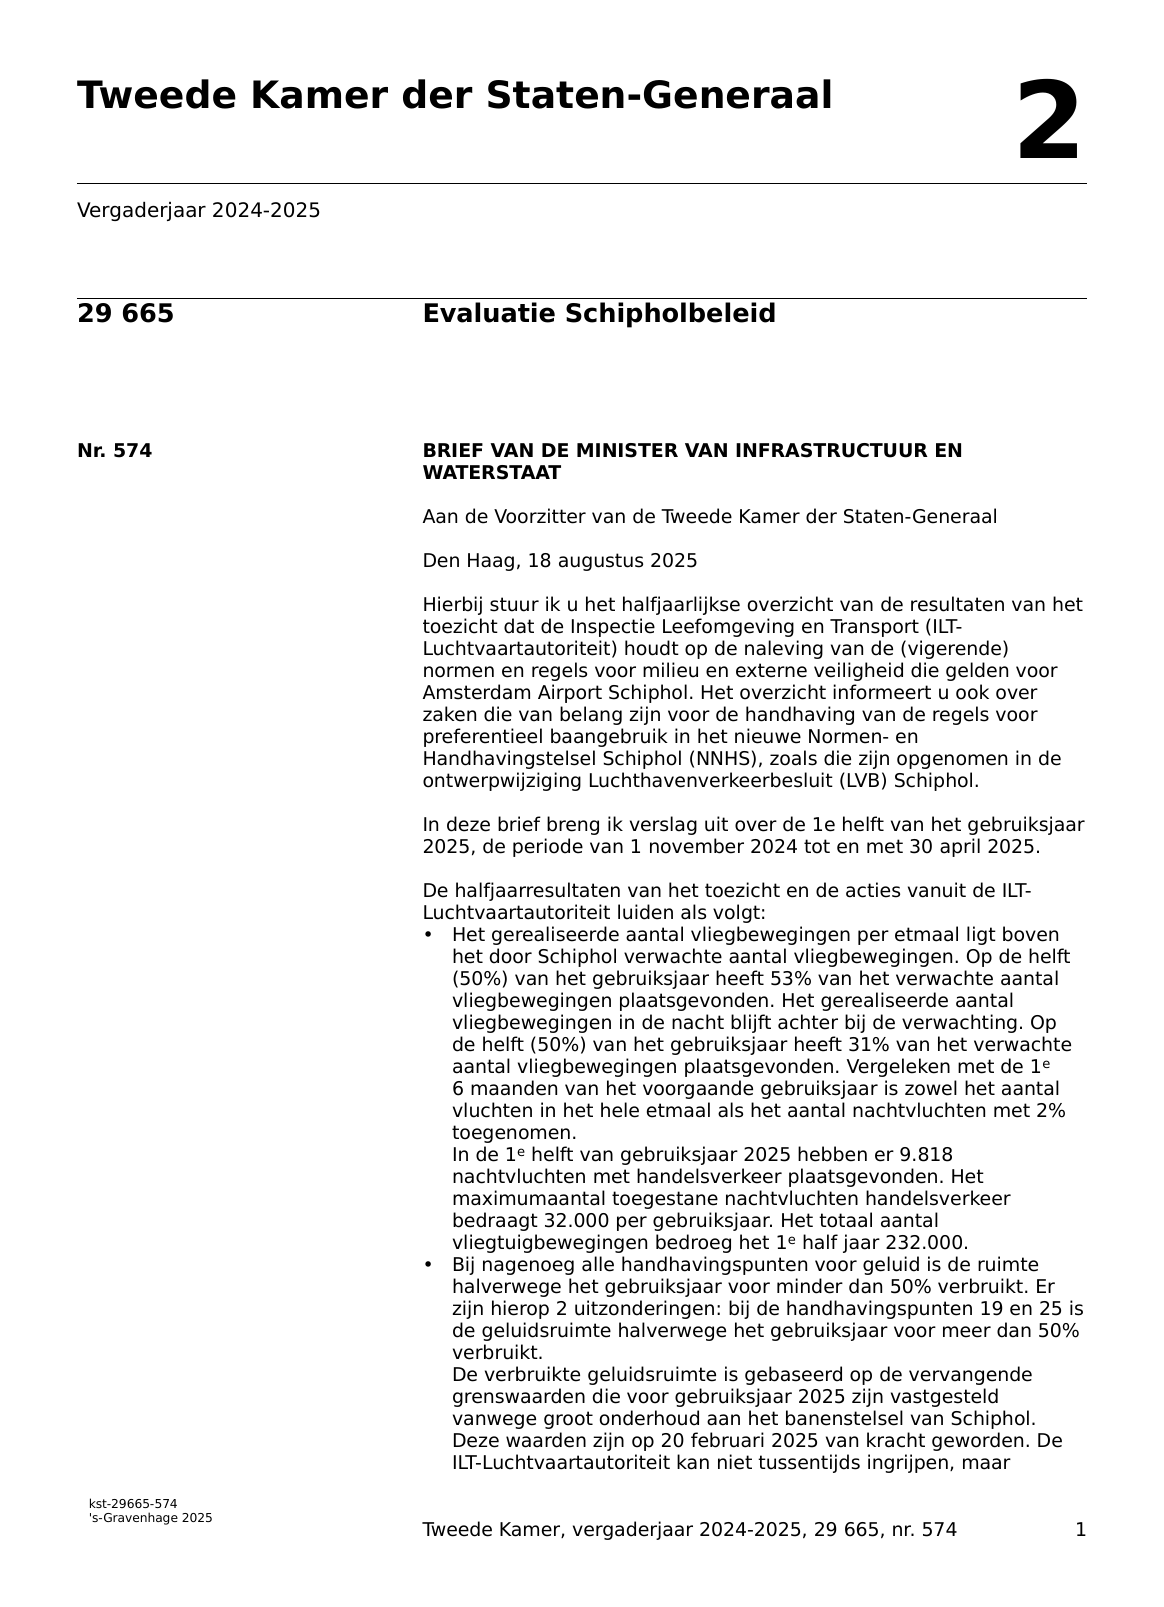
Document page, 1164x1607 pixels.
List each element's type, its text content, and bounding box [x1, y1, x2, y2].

text In de 1e helft van gebruiksjaar 2025 hebben er 9.818 nachtvluchten met handelsverkeer plaatsgevonden. Het maximumaantal toegestane nachtvluchten handelsverkeer bedraagt 32.000 per gebruiksjaar. Het totaal aantal vliegtuigbewegingen bedroeg het 1e half jaar 232.000. [452, 1144, 1087, 1254]
subtitle 29 665 Evaluatie Schipholbeleid [77, 299, 1087, 329]
table_header Tweede Kamer der Staten-Generaal [77, 59, 886, 183]
text De halfjaarresultaten van het toezicht en de acties vanuit de ILT-Luchtvaartautoriteit luiden als volgt: [422, 880, 1087, 924]
text De verbruikte geluidsruimte is gebaseerd op de vervangende grenswaarden die voor gebruiksjaar 2025 zijn vastgesteld vanwege groot onderhoud aan het banenstelsel van Schiphol. Deze waarden zijn op 20 februari 2025 van kracht geworden. De ILT-Luchtvaartautoriteit kan niet tussentijds ingrijpen, maar [452, 1364, 1087, 1474]
text Hierbij stuur ik u het halfjaarlijkse overzicht van de resultaten van het toezicht dat de Inspectie Leefomgeving en Transport (ILT-Luchtvaartautoriteit) houdt op de naleving van de (vigerende) normen en regels voor milieu en externe veiligheid die gelden voor Amsterdam Airport Schiphol. Het overzicht informeert u ook over zaken die van belang zijn voor de handhaving van de regels voor preferentieel baangebruik in het nieuwe Normen- en Handhavingstelsel Schiphol (NNHS), zoals die zijn opgenomen in de ontwerpwijziging Luchthavenverkeerbesluit (LVB) Schiphol. [422, 594, 1087, 792]
text In deze brief breng ik verslag uit over de 1e helft van het gebruiksjaar 2025, de periode van 1 november 2024 tot en met 30 april 2025. [422, 814, 1087, 858]
text Den Haag, 18 augustus 2025 [422, 550, 1087, 572]
text • Bij nagenoeg alle handhavingspunten voor geluid is de ruimte halverwege het gebruiksjaar voor minder dan 50% verbruikt. Er zijn hierop 2 uitzonderingen: bij de handhavingspunten 19 en 25 is de geluidsruimte halverwege het gebruiksjaar voor meer dan 50% verbruikt. [422, 1254, 1087, 1364]
table_cell Vergaderjaar 2024-2025 [77, 184, 1087, 298]
text 's-Gravenhage 2025 [88, 1511, 323, 1525]
subtitle Nr. 574 BRIEF VAN DE MINISTER VAN INFRASTRUCTUUR EN WATERSTAAT [77, 440, 1087, 484]
text • Het gerealiseerde aantal vliegbewegingen per etmaal ligt boven het door Schiphol verwachte aantal vliegbewegingen. Op de helft (50%) van het gebruiksjaar heeft 53% van het verwachte aantal vliegbewegingen plaatsgevonden. Het gerealiseerde aantal vliegbewegingen in de nacht blijft achter bij de verwachting. Op de helft (50%) van het gebruiksjaar heeft 31% van het verwachte aantal vliegbewegingen plaatsgevonden. Vergeleken met de 1e 6 maanden van het voorgaande gebruiksjaar is zowel het aantal vluchten in het hele etmaal als het aantal nachtvluchten met 2% toegenomen. [422, 924, 1087, 1144]
text Aan de Voorzitter van de Tweede Kamer der Staten-Generaal [422, 506, 1087, 528]
table_header 2 [886, 59, 1087, 183]
text kst-29665-574 [88, 1497, 323, 1511]
